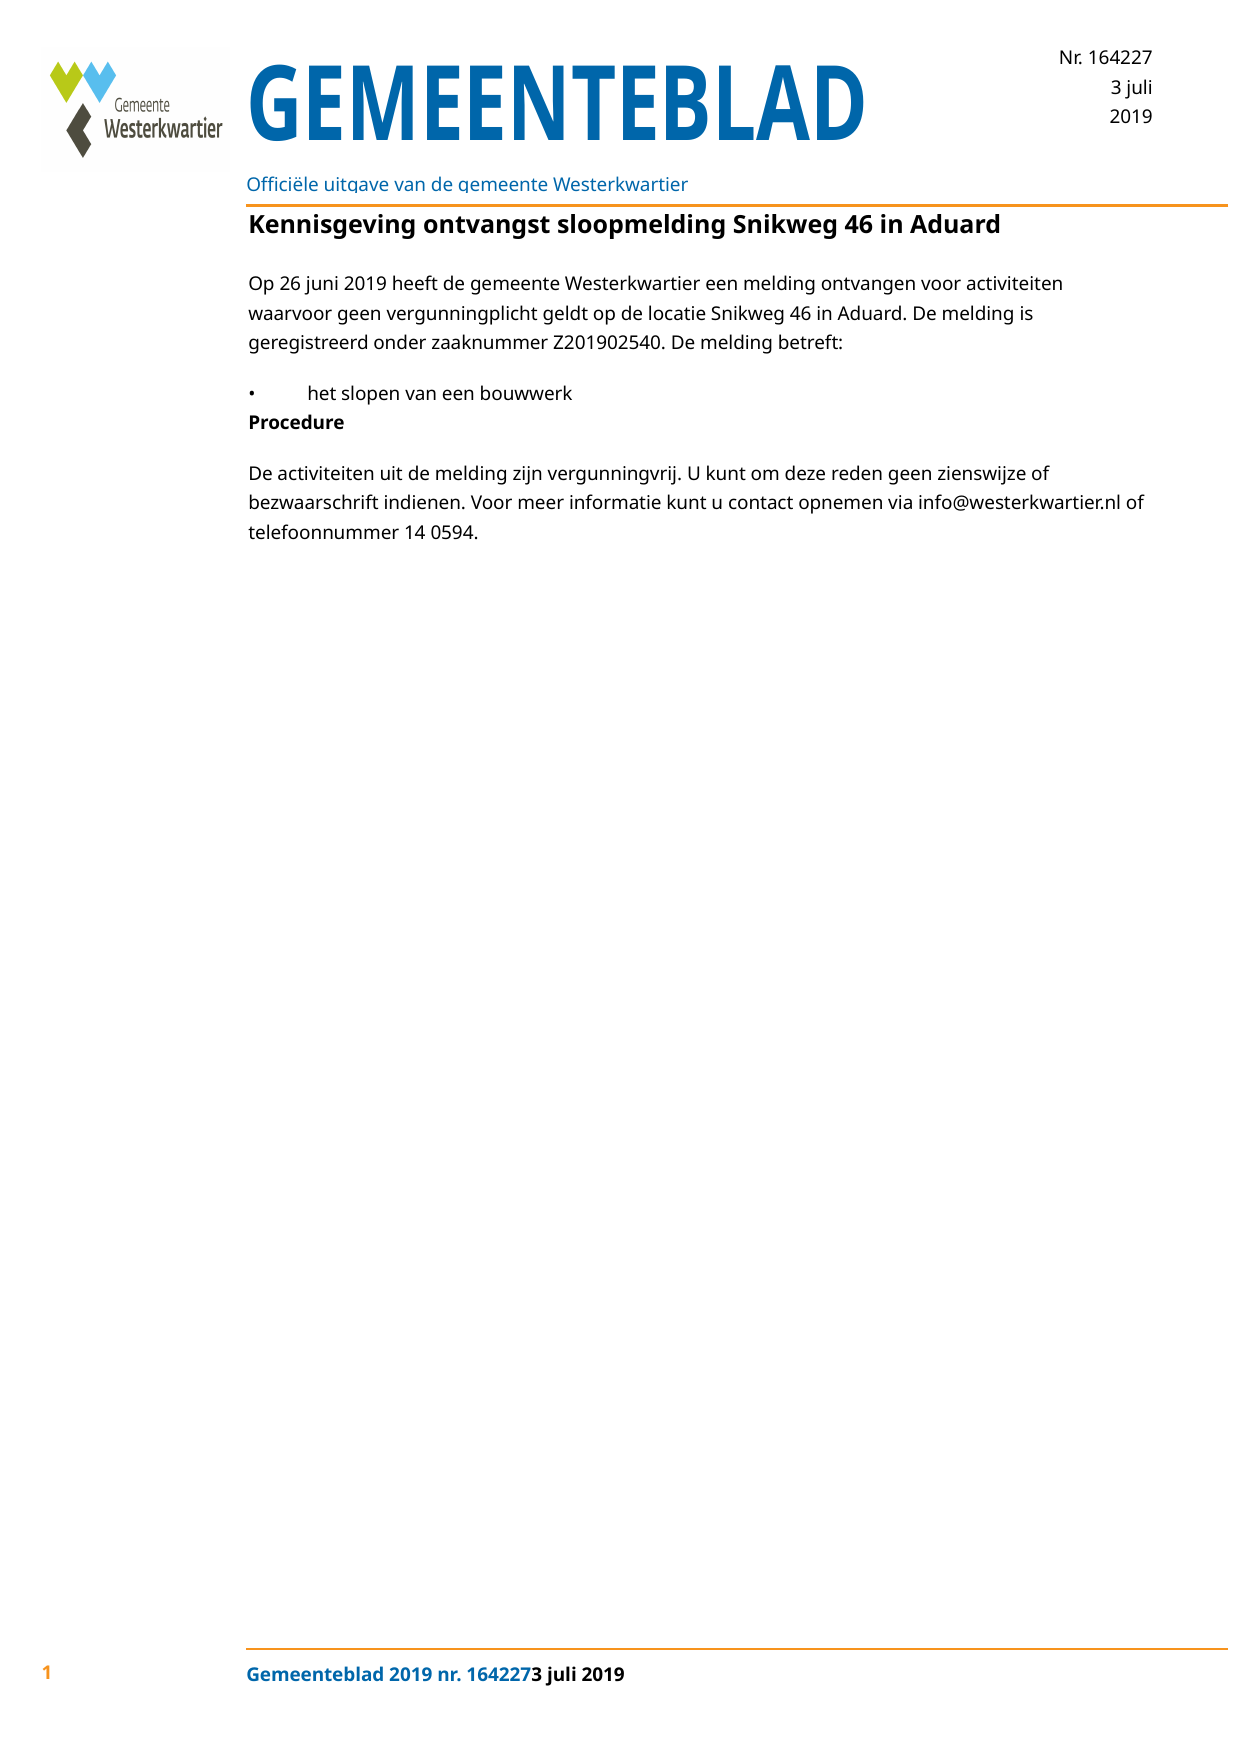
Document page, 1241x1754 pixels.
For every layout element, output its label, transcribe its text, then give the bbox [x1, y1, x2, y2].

list het slopen van een bouwwerk [248, 380, 1152, 406]
text De activiteiten uit de melding zijn vergunningvrij. U kunt om deze reden geen zienswijze of bezwaarschrift indienen. Voor meer informatie kunt u contact opnemen via info@westerkwartier.nl of telefoonnummer 14 0594. [248, 460, 1152, 545]
picture [41, 47, 231, 172]
text Procedure [248, 409, 1152, 435]
text Kennisgeving ontvangst sloopmelding Snikweg 46 in Aduard [248, 207, 1152, 241]
text Op 26 juni 2019 heeft de gemeente Westerkwartier een melding ontvangen voor activiteiten waarvoor geen vergunningplicht geldt op de locatie Snikweg 46 in Aduard. De melding is geregistreerd onder zaaknummer Z201902540. De melding betreft: [248, 270, 1152, 355]
